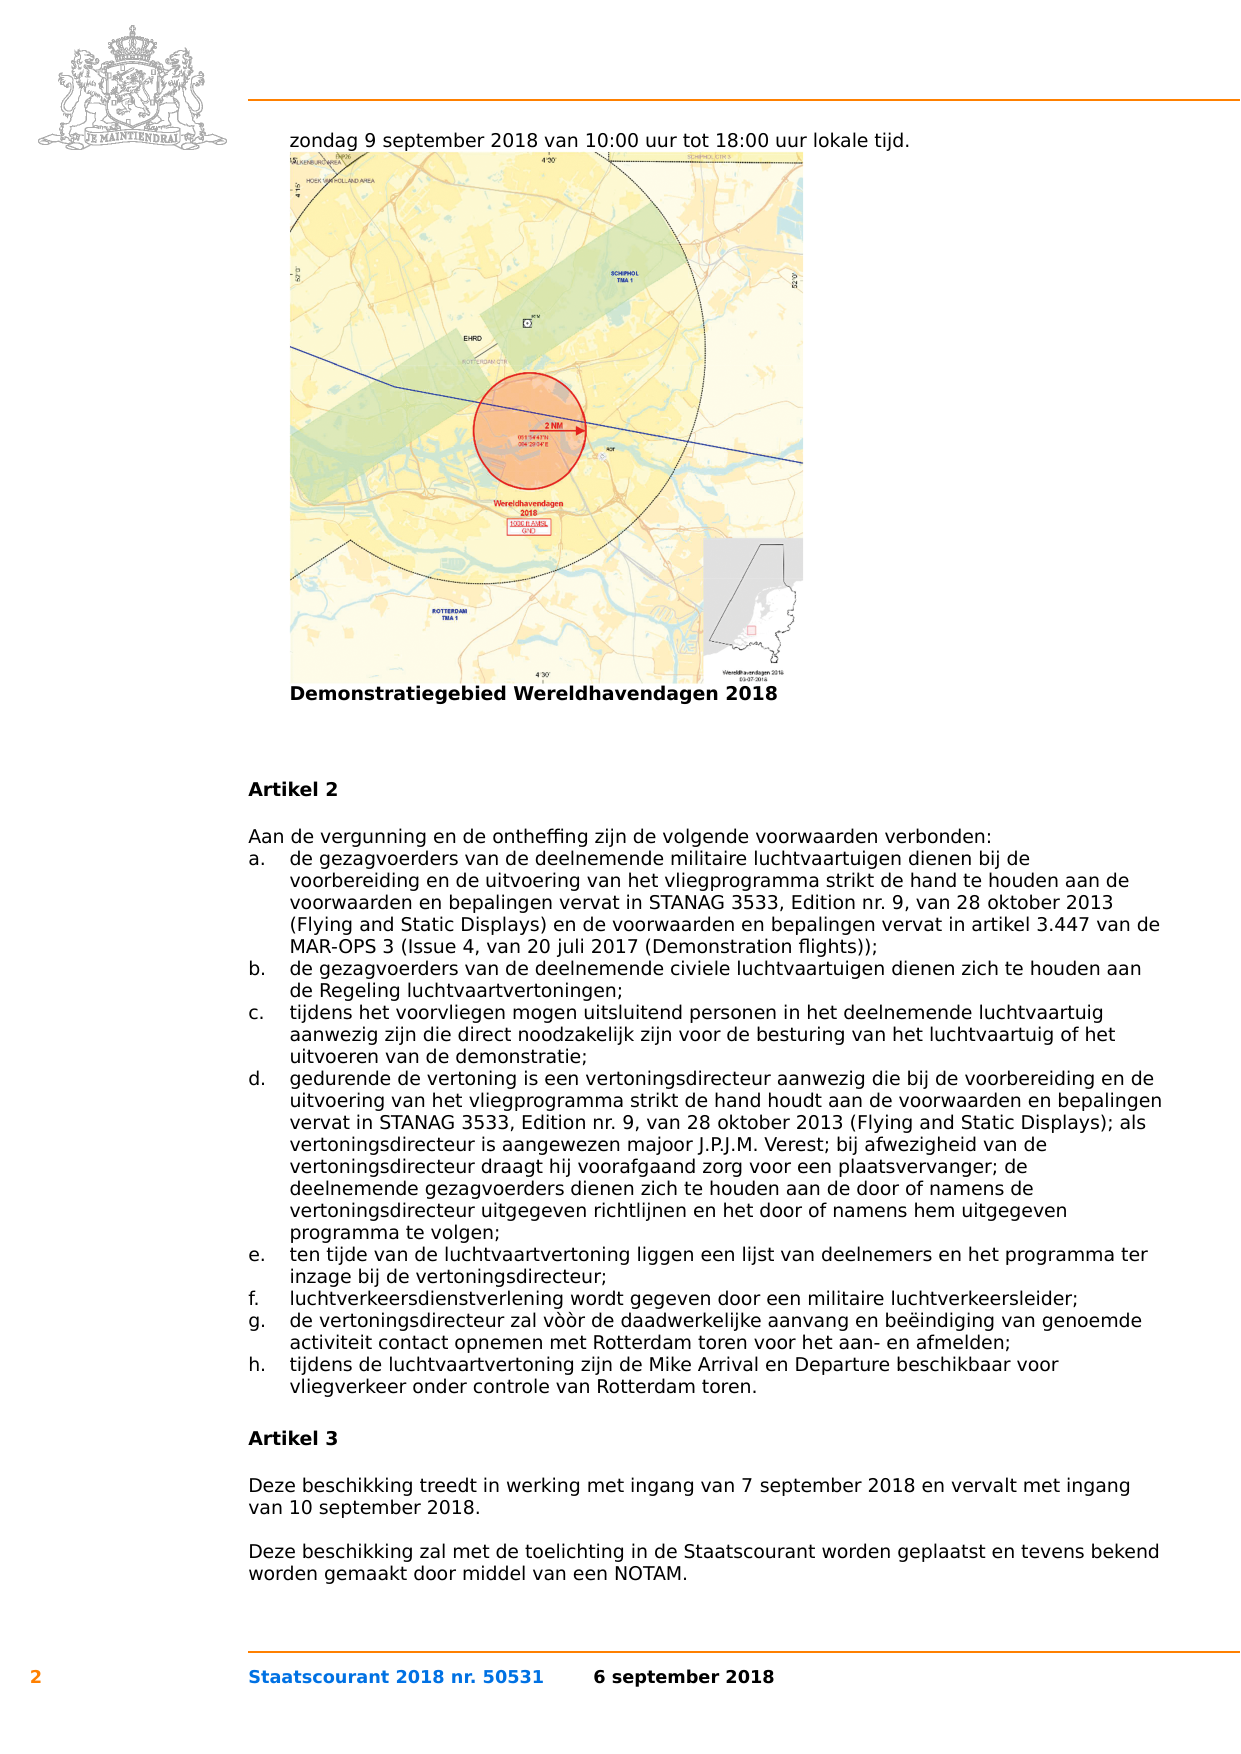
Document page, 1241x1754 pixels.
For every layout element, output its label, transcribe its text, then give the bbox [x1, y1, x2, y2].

text c. tijdens het voorvliegen mogen uitsluitend personen in het deelnemende luchtvaartuig aanwezig zijn die direct noodzakelijk zijn voor de besturing van het luchtvaartuig of het uitvoeren van de demonstratie; [248, 1002, 1163, 1068]
text e. ten tijde van de luchtvaartvertoning liggen een lijst van deelnemers en het programma ter inzage bij de vertoningsdirecteur; [248, 1244, 1163, 1288]
text Deze beschikking zal met de toelichting in de Staatscourant worden geplaatst en tevens bekend worden gemaakt door middel van een NOTAM. [248, 1541, 1163, 1584]
text Aan de vergunning en de ontheffing zijn de volgende voorwaarden verbonden: [248, 826, 1163, 848]
text a. de gezagvoerders van de deelnemende militaire luchtvaartuigen dienen bij de voorbereiding en de uitvoering van het vliegprogramma strikt de hand te houden aan de voorwaarden en bepalingen vervat in STANAG 3533, Edition nr. 9, van 28 oktober 2013 (Flying and Static Displays) en de voorwaarden en bepalingen vervat in artikel 3.447 van de MAR-OPS 3 (Issue 4, van 20 juli 2017 (Demonstration flights)); [248, 848, 1163, 958]
text h. tijdens de luchtvaartvertoning zijn de Mike Arrival en Departure beschikbaar voor vliegverkeer onder controle van Rotterdam toren. [248, 1354, 1163, 1398]
text b. de gezagvoerders van de deelnemende civiele luchtvaartuigen dienen zich te houden aan de Regeling luchtvaartvertoningen; [248, 958, 1163, 1002]
subtitle Artikel 3 [248, 1428, 1163, 1450]
text zondag 9 september 2018 van 10:00 uur tot 18:00 uur lokale tijd. Demonstratiegebied Wereldhavendagen 2018 [289, 130, 1163, 749]
text g. de vertoningsdirecteur zal vòòr de daadwerkelijke aanvang en beëindiging van genoemde activiteit contact opnemen met Rotterdam toren voor het aan- en afmelden; [248, 1310, 1163, 1354]
text f. luchtverkeersdienstverlening wordt gegeven door een militaire luchtverkeersleider; [248, 1288, 1163, 1310]
picture [38, 25, 227, 150]
picture [289, 151, 804, 684]
subtitle Artikel 2 [248, 779, 1163, 801]
text Deze beschikking treedt in werking met ingang van 7 september 2018 en vervalt met ingang van 10 september 2018. [248, 1475, 1163, 1519]
text d. gedurende de vertoning is een vertoningsdirecteur aanwezig die bij de voorbereiding en de uitvoering van het vliegprogramma strikt de hand houdt aan de voorwaarden en bepalingen vervat in STANAG 3533, Edition nr. 9, van 28 oktober 2013 (Flying and Static Displays); als vertoningsdirecteur is aangewezen majoor J.P.J.M. Verest; bij afwezigheid van de vertoningsdirecteur draagt hij voorafgaand zorg voor een plaatsvervanger; de deelnemende gezagvoerders dienen zich te houden aan de door of namens de vertoningsdirecteur uitgegeven richtlijnen en het door of namens hem uitgegeven programma te volgen; [248, 1068, 1163, 1244]
